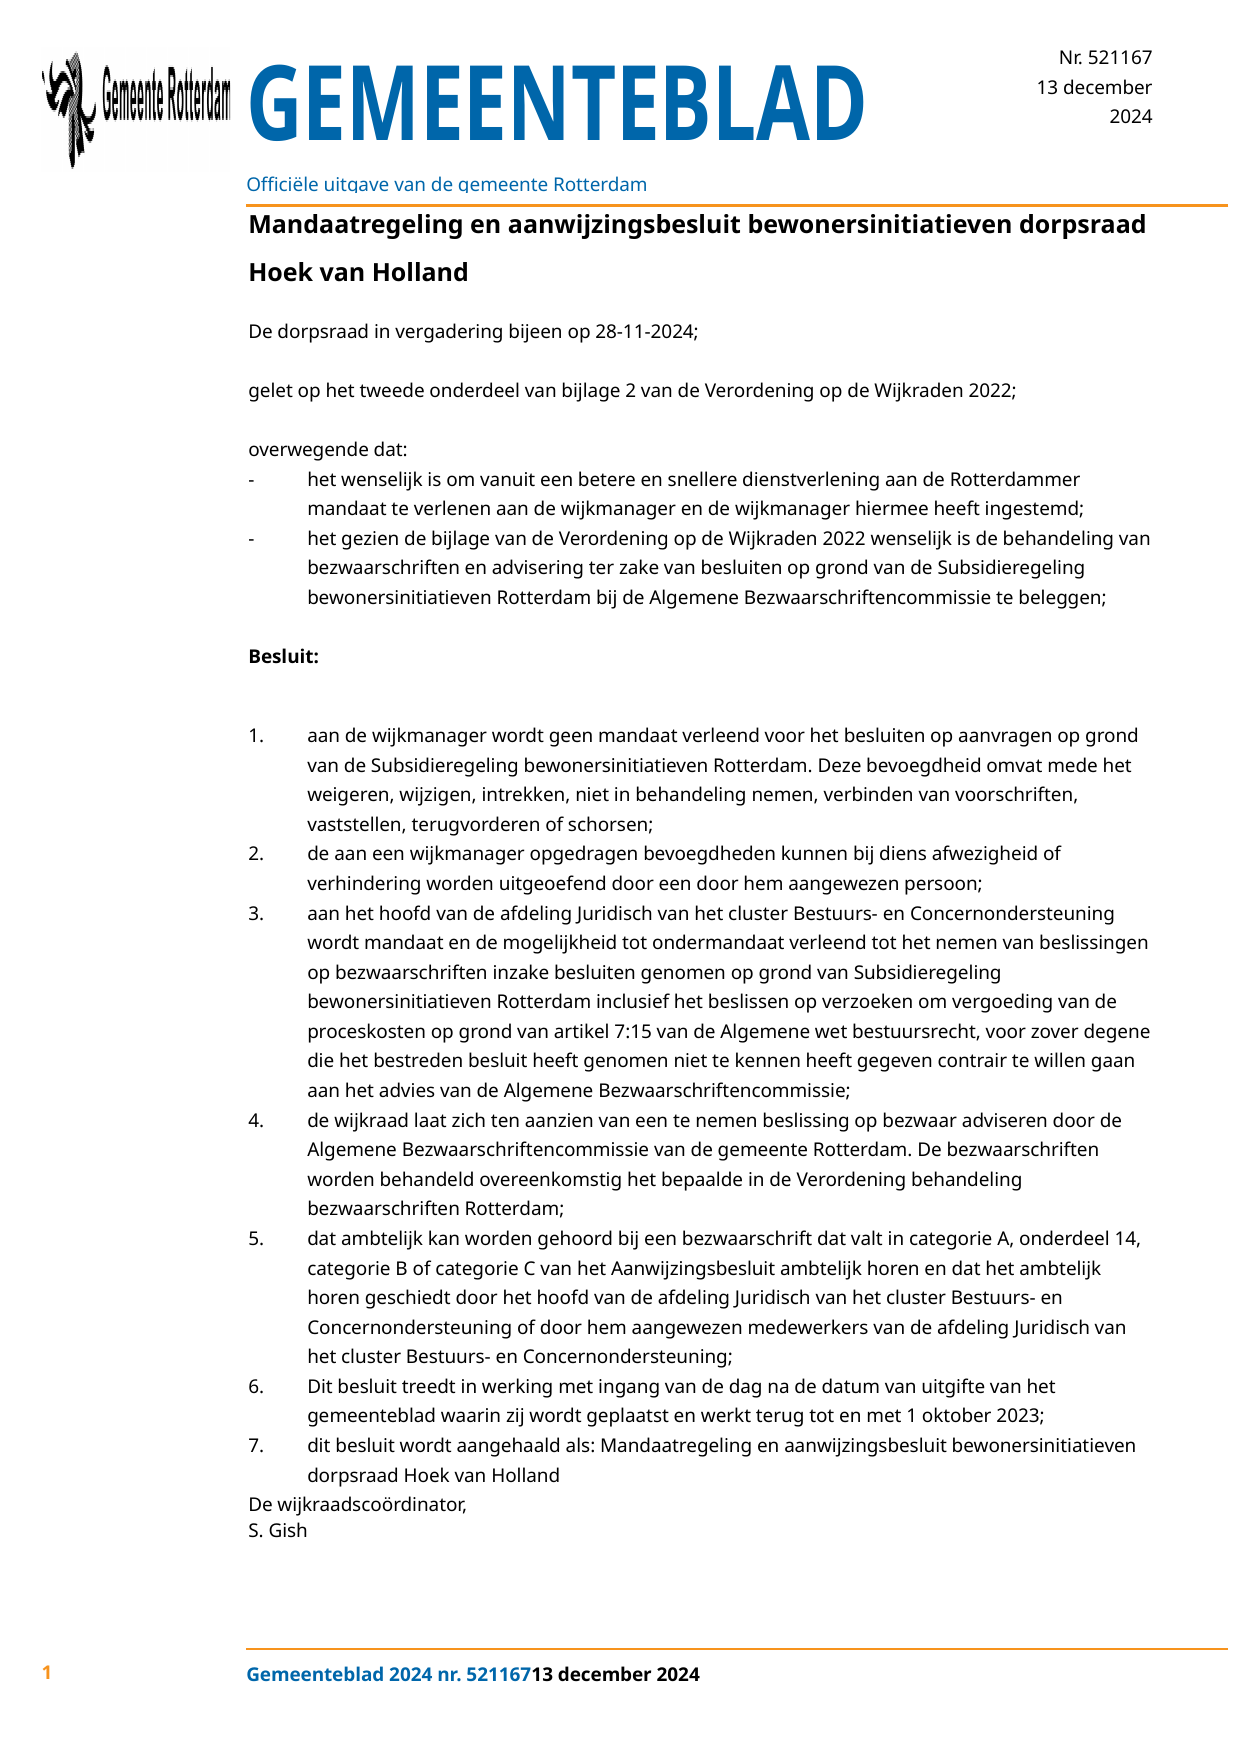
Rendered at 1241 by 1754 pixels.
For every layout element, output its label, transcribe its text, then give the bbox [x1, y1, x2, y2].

list dit besluit wordt aangehaald als: Mandaatregeling en aanwijzingsbesluit bewonersinitiatieven dorpsraad Hoek van Holland [248, 1432, 1152, 1487]
list aan de wijkmanager wordt geen mandaat verleend voor het besluiten op aanvragen op grond van de Subsidieregeling bewonersinitiatieven Rotterdam. Deze bevoegdheid omvat mede het weigeren, wijzigen, intrekken, niet in behandeling nemen, verbinden van voorschriften, vaststellen, terugvorderen of schorsen; [248, 722, 1152, 837]
text Besluit: [248, 643, 1152, 669]
text gelet op het tweede onderdeel van bijlage 2 van de Verordening op de Wijkraden 2022; [248, 377, 1152, 403]
list het gezien de bijlage van de Verordening op de Wijkraden 2022 wenselijk is de behandeling van bezwaarschriften en advisering ter zake van besluiten op grond van de Subsidieregeling bewonersinitiatieven Rotterdam bij de Algemene Bezwaarschriftencommissie te beleggen; [248, 525, 1152, 610]
list de aan een wijkmanager opgedragen bevoegdheden kunnen bij diens afwezigheid of verhindering worden uitgeoefend door een door hem aangewezen persoon; [248, 841, 1152, 896]
text overwegende dat: [248, 436, 1152, 462]
list het wenselijk is om vanuit een betere en snellere dienstverlening aan de Rotterdammer mandaat te verlenen aan de wijkmanager en de wijkmanager hiermee heeft ingestemd; [248, 466, 1152, 521]
list dat ambtelijk kan worden gehoord bij een bezwaarschrift dat valt in categorie A, onderdeel 14, categorie B of categorie C van het Aanwijzingsbesluit ambtelijk horen en dat het ambtelijk horen geschiedt door het hoofd van de afdeling Juridisch van het cluster Bestuurs- en Concernondersteuning of door hem aangewezen medewerkers van de afdeling Juridisch van het cluster Bestuurs- en Concernondersteuning; [248, 1225, 1152, 1369]
text De dorpsraad in vergadering bijeen op 28-11-2024; [248, 318, 1152, 344]
picture [41, 47, 231, 172]
list de wijkraad laat zich ten aanzien van een te nemen beslissing op bezwaar adviseren door de Algemene Bezwaarschriftencommissie van de gemeente Rotterdam. De bezwaarschriften worden behandeld overeenkomstig het bepaalde in de Verordening behandeling bezwaarschriften Rotterdam; [248, 1107, 1152, 1221]
list Dit besluit treedt in werking met ingang van de dag na de datum van uitgifte van het gemeenteblad waarin zij wordt geplaatst en werkt terug tot en met 1 oktober 2023; [248, 1373, 1152, 1428]
text Mandaatregeling en aanwijzingsbesluit bewonersinitiatieven dorpsraad Hoek van Holland [248, 207, 1152, 288]
list aan het hoofd van de afdeling Juridisch van het cluster Bestuurs- en Concernondersteuning wordt mandaat en de mogelijkheid tot ondermandaat verleend tot het nemen van beslissingen op bezwaarschriften inzake besluiten genomen op grond van Subsidieregeling bewonersinitiatieven Rotterdam inclusief het beslissen op verzoeken om vergoeding van de proceskosten op grond van artikel 7:15 van de Algemene wet bestuursrecht, voor zover degene die het bestreden besluit heeft genomen niet te kennen heeft gegeven contrair te willen gaan aan het advies van de Algemene Bezwaarschriftencommissie; [248, 900, 1152, 1103]
text S. Gish [248, 1517, 1152, 1543]
text De wijkraadscoördinator, [248, 1491, 1152, 1517]
